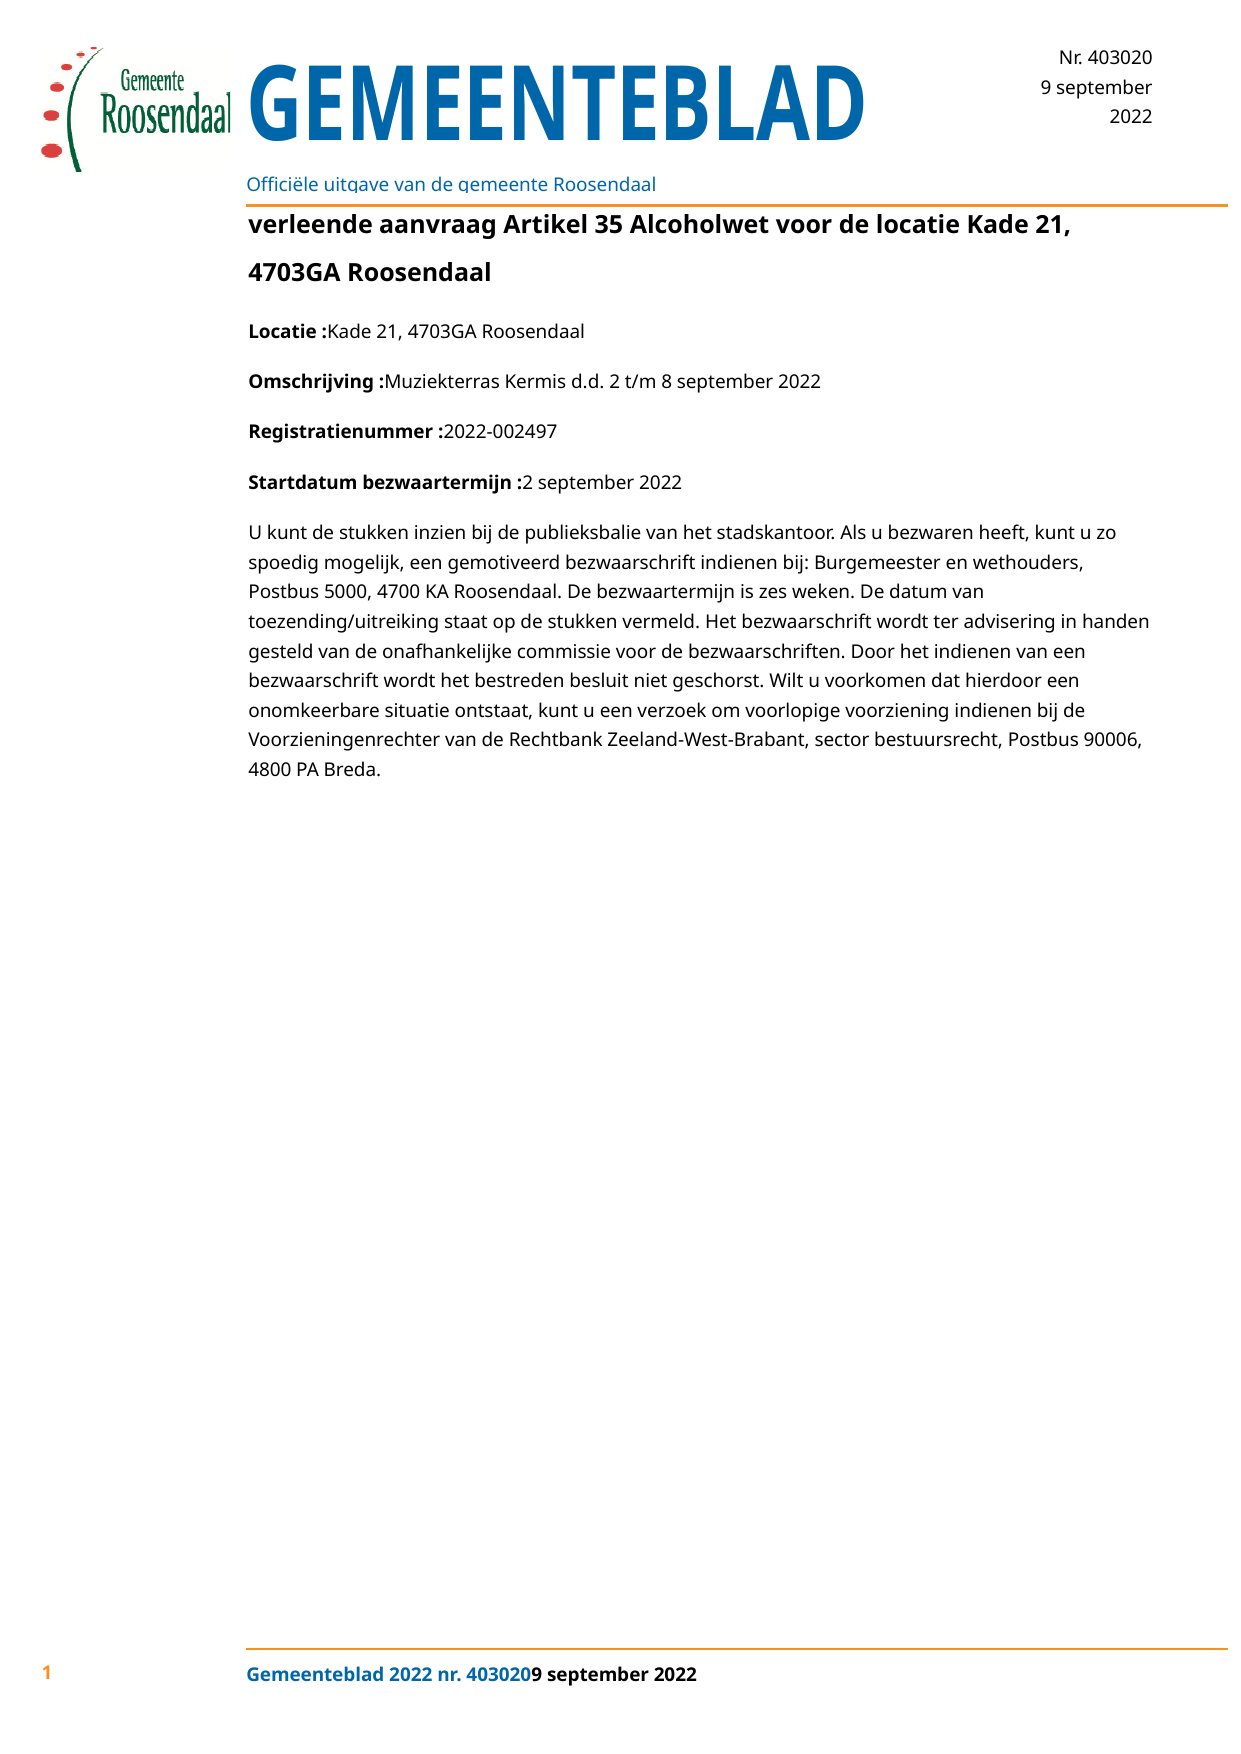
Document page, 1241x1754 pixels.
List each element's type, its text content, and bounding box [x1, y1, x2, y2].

picture [41, 47, 231, 172]
text verleende aanvraag Artikel 35 Alcoholwet voor de locatie Kade 21, 4703GA Roosendaal [248, 207, 1152, 288]
text U kunt de stukken inzien bij de publieksbalie van het stadskantoor. Als u bezwaren heeft, kunt u zo spoedig mogelijk, een gemotiveerd bezwaarschrift indienen bij: Burgemeester en wethouders, Postbus 5000, 4700 KA Roosendaal. De bezwaartermijn is zes weken. De datum van toezending/uitreiking staat op de stukken vermeld. Het bezwaarschrift wordt ter advisering in handen gesteld van de onafhankelijke commissie voor de bezwaarschriften. Door het indienen van een bezwaarschrift wordt het bestreden besluit niet geschorst. Wilt u voorkomen dat hierdoor een onomkeerbare situatie ontstaat, kunt u een verzoek om voorlopige voorziening indienen bij de Voorzieningenrechter van de Rechtbank Zeeland-West-Brabant, sector bestuursrecht, Postbus 90006, 4800 PA Breda. [248, 519, 1152, 782]
text Locatie :Kade 21, 4703GA Roosendaal [248, 318, 1152, 344]
text Omschrijving :Muziekterras Kermis d.d. 2 t/m 8 september 2022 [248, 368, 1152, 394]
text Startdatum bezwaartermijn :2 september 2022 [248, 469, 1152, 495]
text Registratienummer :2022-002497 [248, 419, 1152, 444]
